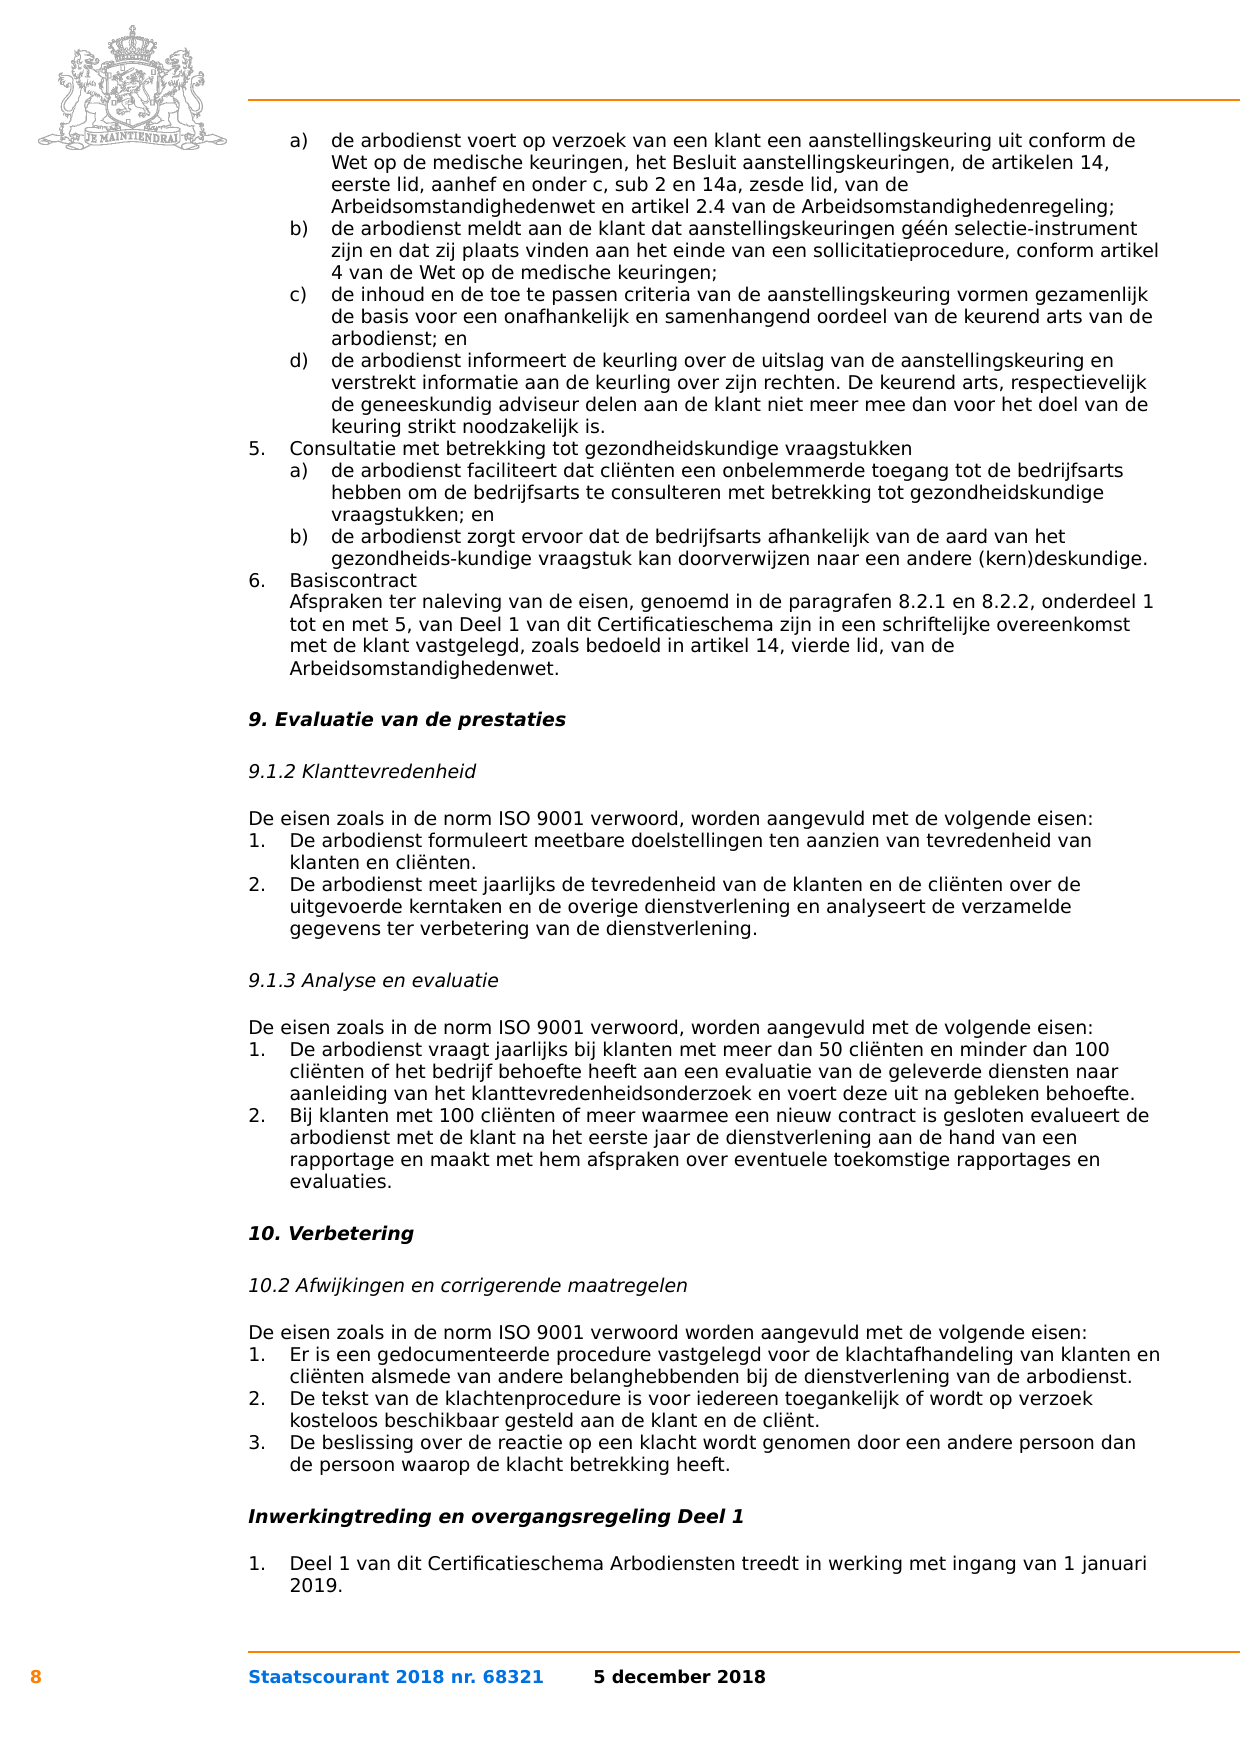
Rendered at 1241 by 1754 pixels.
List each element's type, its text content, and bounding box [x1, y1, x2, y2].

subtitle 9. Evaluatie van de prestaties [248, 709, 1163, 731]
text 6. Basiscontract [248, 569, 1163, 591]
text a) de arbodienst faciliteert dat cliënten een onbelemmerde toegang tot de bedrijfsarts hebben om de bedrijfsarts te consulteren met betrekking tot gezondheidskundige vraagstukken; en [289, 459, 1163, 526]
text 1. De arbodienst vraagt jaarlijks bij klanten met meer dan 50 cliënten en minder dan 100 cliënten of het bedrijf behoefte heeft aan een evaluatie van de geleverde diensten naar aanleiding van het klanttevredenheidsonderzoek en voert deze uit na gebleken behoefte. [248, 1039, 1163, 1105]
text 2. Bij klanten met 100 cliënten of meer waarmee een nieuw contract is gesloten evalueert de arbodienst met de klant na het eerste jaar de dienstverlening aan de hand van een rapportage en maakt met hem afspraken over eventuele toekomstige rapportages en evaluaties. [248, 1105, 1163, 1193]
text 2. De tekst van de klachtenprocedure is voor iedereen toegankelijk of wordt op verzoek kosteloos beschikbaar gesteld aan de klant en de cliënt. [248, 1388, 1163, 1432]
subtitle 9.1.2 Klanttevredenheid [248, 761, 1163, 783]
text b) de arbodienst meldt aan de klant dat aanstellingskeuringen géén selectie-instrument zijn en dat zij plaats vinden aan het einde van een sollicitatieprocedure, conform artikel 4 van de Wet op de medische keuringen; [289, 218, 1163, 284]
text d) de arbodienst informeert de keurling over de uitslag van de aanstellingskeuring en verstrekt informatie aan de keurling over zijn rechten. De keurend arts, respectievelijk de geneeskundig adviseur delen aan de klant niet meer mee dan voor het doel van de keuring strikt noodzakelijk is. [289, 350, 1163, 438]
text De eisen zoals in de norm ISO 9001 verwoord worden aangevuld met de volgende eisen: [248, 1322, 1163, 1344]
subtitle 10.2 Afwijkingen en corrigerende maatregelen [248, 1275, 1163, 1297]
text 1. De arbodienst formuleert meetbare doelstellingen ten aanzien van tevredenheid van klanten en cliënten. [248, 830, 1163, 874]
text Afspraken ter naleving van de eisen, genoemd in de paragrafen 8.2.1 en 8.2.2, onderdeel 1 tot en met 5, van Deel 1 van dit Certificatieschema zijn in een schriftelijke overeenkomst met de klant vastgelegd, zoals bedoeld in artikel 14, vierde lid, van de Arbeidsomstandighedenwet. [289, 591, 1163, 679]
text a) de arbodienst voert op verzoek van een klant een aanstellingskeuring uit conform de Wet op de medische keuringen, het Besluit aanstellingskeuringen, de artikelen 14, eerste lid, aanhef en onder c, sub 2 en 14a, zesde lid, van de Arbeidsomstandighedenwet en artikel 2.4 van de Arbeidsomstandighedenregeling; [289, 130, 1163, 218]
text 2. De arbodienst meet jaarlijks de tevredenheid van de klanten en de cliënten over de uitgevoerde kerntaken en de overige dienstverlening en analyseert de verzamelde gegevens ter verbetering van de dienstverlening. [248, 874, 1163, 940]
picture [38, 25, 227, 150]
text 3. De beslissing over de reactie op een klacht wordt genomen door een andere persoon dan de persoon waarop de klacht betrekking heeft. [248, 1432, 1163, 1476]
text 1. Deel 1 van dit Certificatieschema Arbodiensten treedt in werking met ingang van 1 januari 2019. [248, 1553, 1163, 1597]
subtitle 10. Verbetering [248, 1223, 1163, 1245]
subtitle 9.1.3 Analyse en evaluatie [248, 970, 1163, 992]
text b) de arbodienst zorgt ervoor dat de bedrijfsarts afhankelijk van de aard van het gezondheids-kundige vraagstuk kan doorverwijzen naar een andere (kern)deskundige. [289, 526, 1163, 569]
text 5. Consultatie met betrekking tot gezondheidskundige vraagstukken [248, 438, 1163, 459]
text De eisen zoals in de norm ISO 9001 verwoord, worden aangevuld met de volgende eisen: [248, 1017, 1163, 1039]
text c) de inhoud en de toe te passen criteria van de aanstellingskeuring vormen gezamenlijk de basis voor een onafhankelijk en samenhangend oordeel van de keurend arts van de arbodienst; en [289, 284, 1163, 350]
subtitle Inwerkingtreding en overgangsregeling Deel 1 [248, 1506, 1163, 1528]
text 1. Er is een gedocumenteerde procedure vastgelegd voor de klachtafhandeling van klanten en cliënten alsmede van andere belanghebbenden bij de dienstverlening van de arbodienst. [248, 1344, 1163, 1388]
text De eisen zoals in de norm ISO 9001 verwoord, worden aangevuld met de volgende eisen: [248, 808, 1163, 830]
